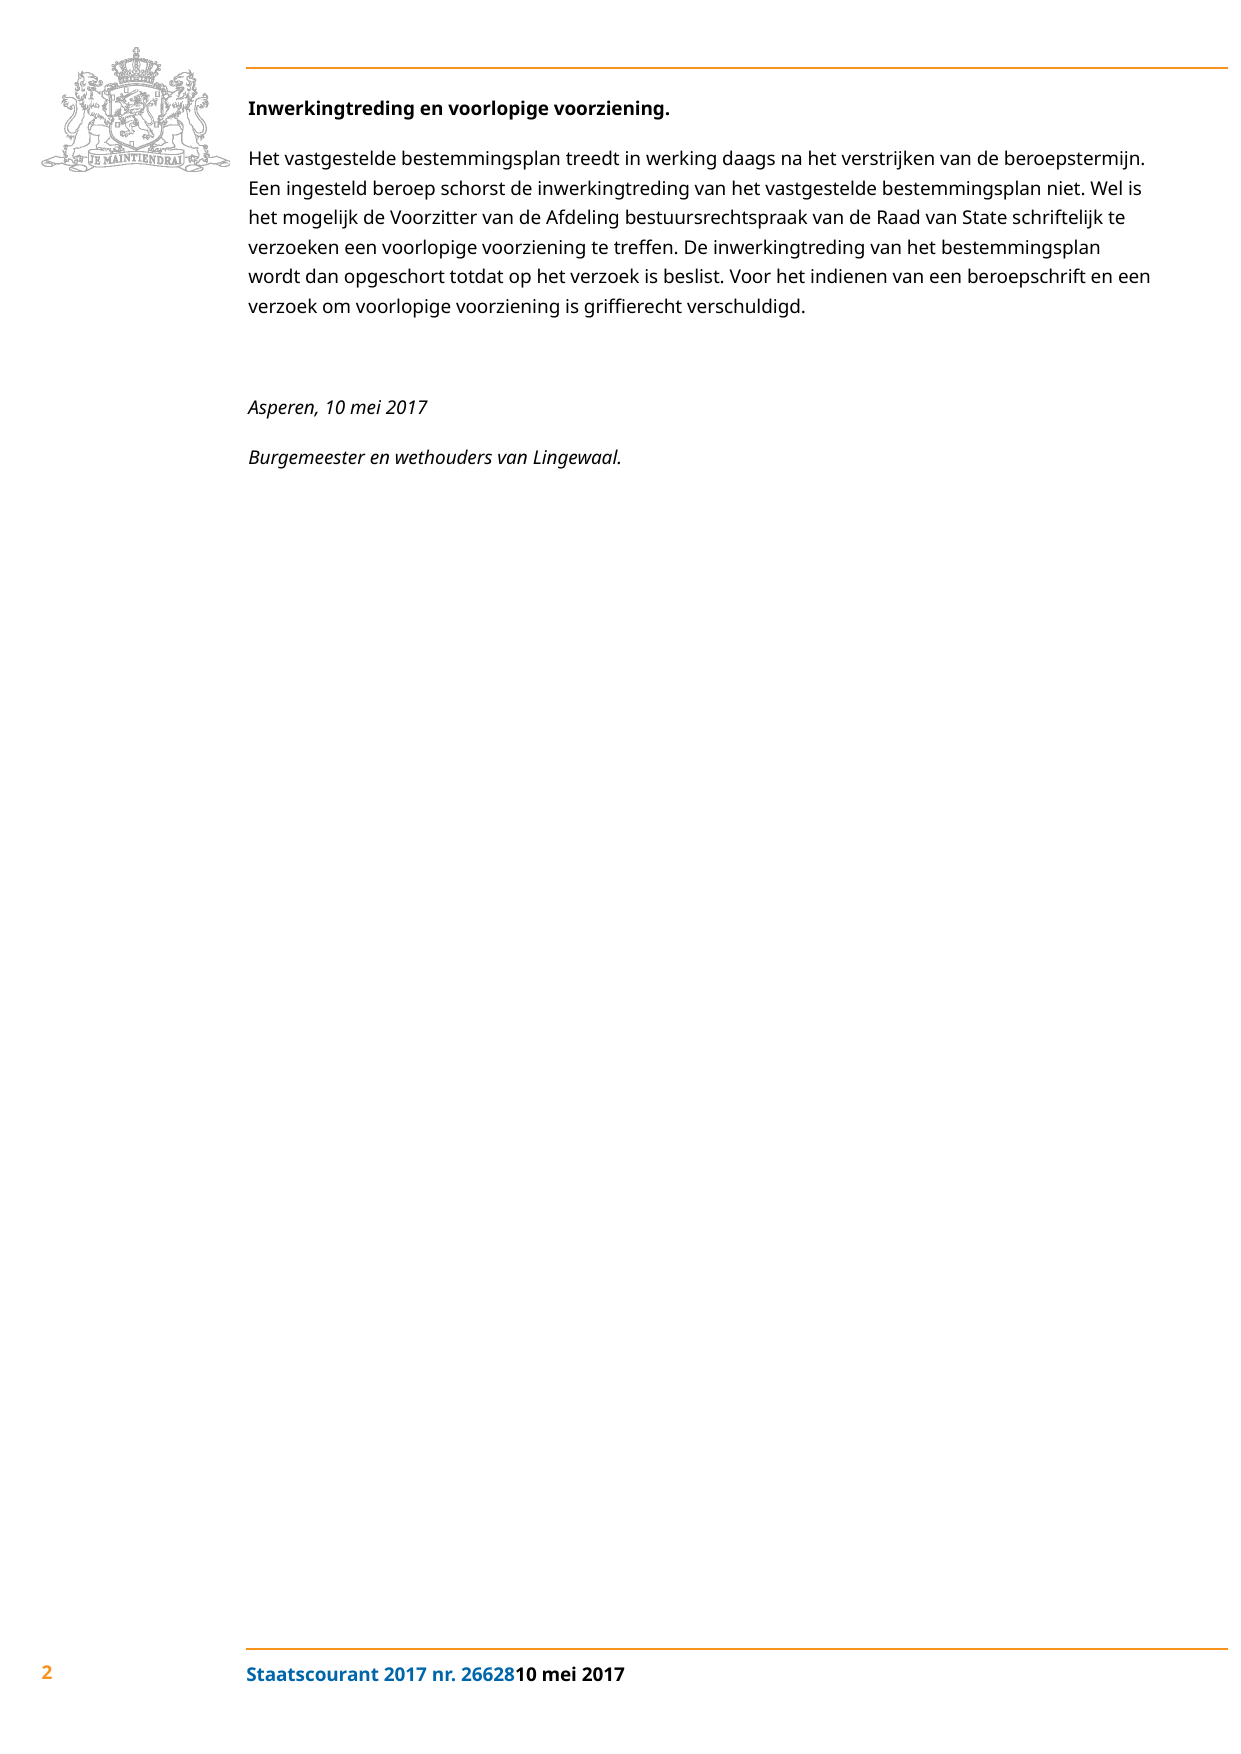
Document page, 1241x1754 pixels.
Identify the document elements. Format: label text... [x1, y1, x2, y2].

text Het vastgestelde bestemmingsplan treedt in werking daags na het verstrijken van de beroepstermijn. Een ingesteld beroep schorst de inwerkingtreding van het vastgestelde bestemmingsplan niet. Wel is het mogelijk de Voorzitter van de Afdeling bestuursrechtspraak van de Raad van State schriftelijk te verzoeken een voorlopige voorziening te treffen. De inwerkingtreding van het bestemmingsplan wordt dan opgeschort totdat op het verzoek is beslist. Voor het indienen van een beroepschrift en een verzoek om voorlopige voorziening is griffierecht verschuldigd. [248, 145, 1152, 319]
text Inwerkingtreding en voorlopige voorziening. [248, 95, 1152, 121]
picture [41, 47, 231, 172]
text Asperen, 10 mei 2017 [248, 394, 1152, 420]
text Burgemeester en wethouders van Lingewaal. [248, 444, 1152, 470]
